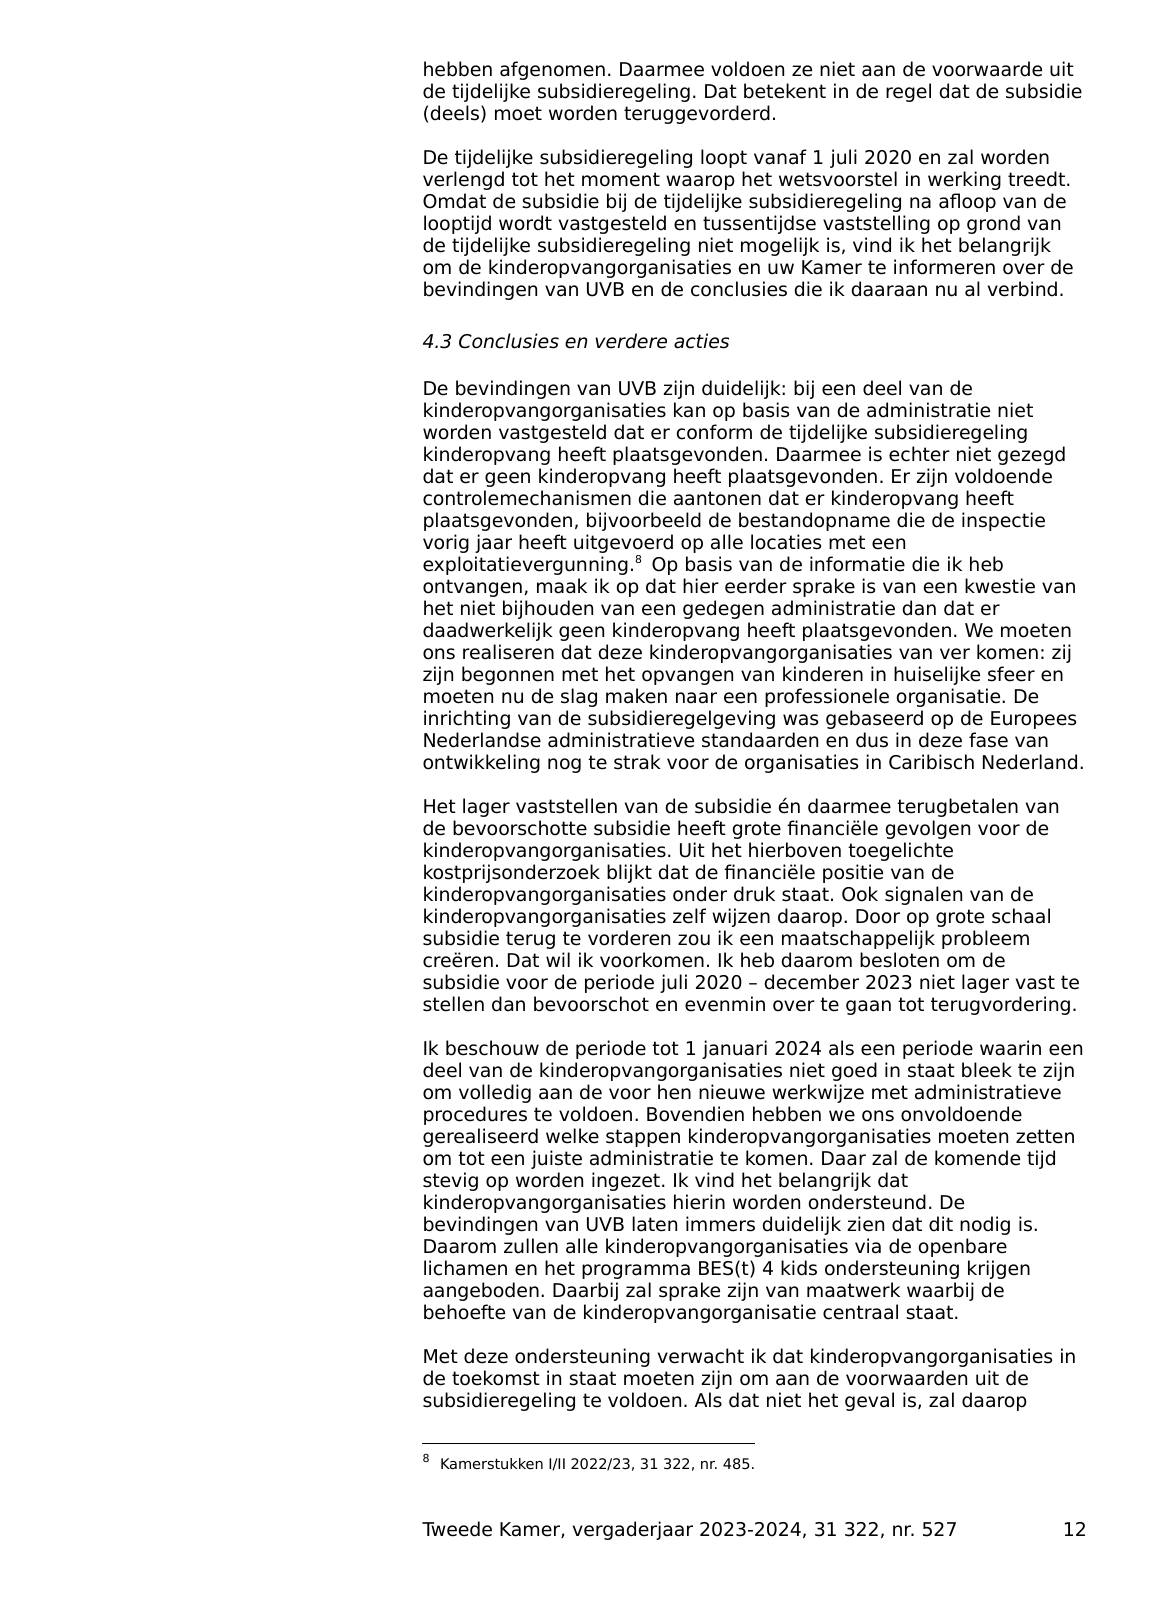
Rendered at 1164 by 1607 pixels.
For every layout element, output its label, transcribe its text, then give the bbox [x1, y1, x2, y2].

text De bevindingen van UVB zijn duidelijk: bij een deel van de kinderopvangorganisaties kan op basis van de administratie niet worden vastgesteld dat er conform de tijdelijke subsidieregeling kinderopvang heeft plaatsgevonden. Daarmee is echter niet gezegd dat er geen kinderopvang heeft plaatsgevonden. Er zijn voldoende controlemechanismen die aantonen dat er kinderopvang heeft plaatsgevonden, bijvoorbeeld de bestandopname die de inspectie vorig jaar heeft uitgevoerd op alle locaties met een exploitatievergunning. Op basis van de informatie die ik heb ontvangen, maak ik op dat hier eerder sprake is van een kwestie van het niet bijhouden van een gedegen administratie dan dat er daadwerkelijk geen kinderopvang heeft plaatsgevonden. We moeten ons realiseren dat deze kinderopvangorganisaties van ver komen: zij zijn begonnen met het opvangen van kinderen in huiselijke sfeer en moeten nu de slag maken naar een professionele organisatie. De inrichting van de subsidieregelgeving was gebaseerd op de Europees Nederlandse administratieve standaarden en dus in deze fase van ontwikkeling nog te strak voor de organisaties in Caribisch Nederland. [422, 378, 1087, 774]
text Met deze ondersteuning verwacht ik dat kinderopvangorganisaties in de toekomst in staat moeten zijn om aan de voorwaarden uit de subsidieregeling te voldoen. Als dat niet het geval is, zal daarop [422, 1346, 1087, 1412]
text Ik beschouw de periode tot 1 januari 2024 als een periode waarin een deel van de kinderopvangorganisaties niet goed in staat bleek te zijn om volledig aan de voor hen nieuwe werkwijze met administratieve procedures te voldoen. Bovendien hebben we ons onvoldoende gerealiseerd welke stappen kinderopvangorganisaties moeten zetten om tot een juiste administratie te komen. Daar zal de komende tijd stevig op worden ingezet. Ik vind het belangrijk dat kinderopvangorganisaties hierin worden ondersteund. De bevindingen van UVB laten immers duidelijk zien dat dit nodig is. Daarom zullen alle kinderopvangorganisaties via de openbare lichamen en het programma BES(t) 4 kids ondersteuning krijgen aangeboden. Daarbij zal sprake zijn van maatwerk waarbij de behoefte van de kinderopvangorganisatie centraal staat. [422, 1038, 1087, 1323]
text hebben afgenomen. Daarmee voldoen ze niet aan de voorwaarde uit de tijdelijke subsidieregeling. Dat betekent in de regel dat de subsidie (deels) moet worden teruggevorderd. [422, 59, 1087, 125]
text Het lager vaststellen van de subsidie én daarmee terugbetalen van de bevoorschotte subsidie heeft grote financiële gevolgen voor de kinderopvangorganisaties. Uit het hierboven toegelichte kostprijsonderzoek blijkt dat de financiële positie van de kinderopvangorganisaties onder druk staat. Ook signalen van de kinderopvangorganisaties zelf wijzen daarop. Door op grote schaal subsidie terug te vorderen zou ik een maatschappelijk probleem creëren. Dat wil ik voorkomen. Ik heb daarom besloten om de subsidie voor de periode juli 2020 – december 2023 niet lager vast te stellen dan bevoorschot en evenmin over te gaan tot terugvordering. [422, 796, 1087, 1016]
subtitle 4.3 Conclusies en verdere acties [422, 331, 1087, 353]
text Kamerstukken I/II 2022/23, 31 322, nr. 485. [422, 1452, 1087, 1474]
text De tijdelijke subsidieregeling loopt vanaf 1 juli 2020 en zal worden verlengd tot het moment waarop het wetsvoorstel in werking treedt. Omdat de subsidie bij de tijdelijke subsidieregeling na afloop van de looptijd wordt vastgesteld en tussentijdse vaststelling op grond van de tijdelijke subsidieregeling niet mogelijk is, vind ik het belangrijk om de kinderopvangorganisaties en uw Kamer te informeren over de bevindingen van UVB en de conclusies die ik daaraan nu al verbind. [422, 147, 1087, 301]
